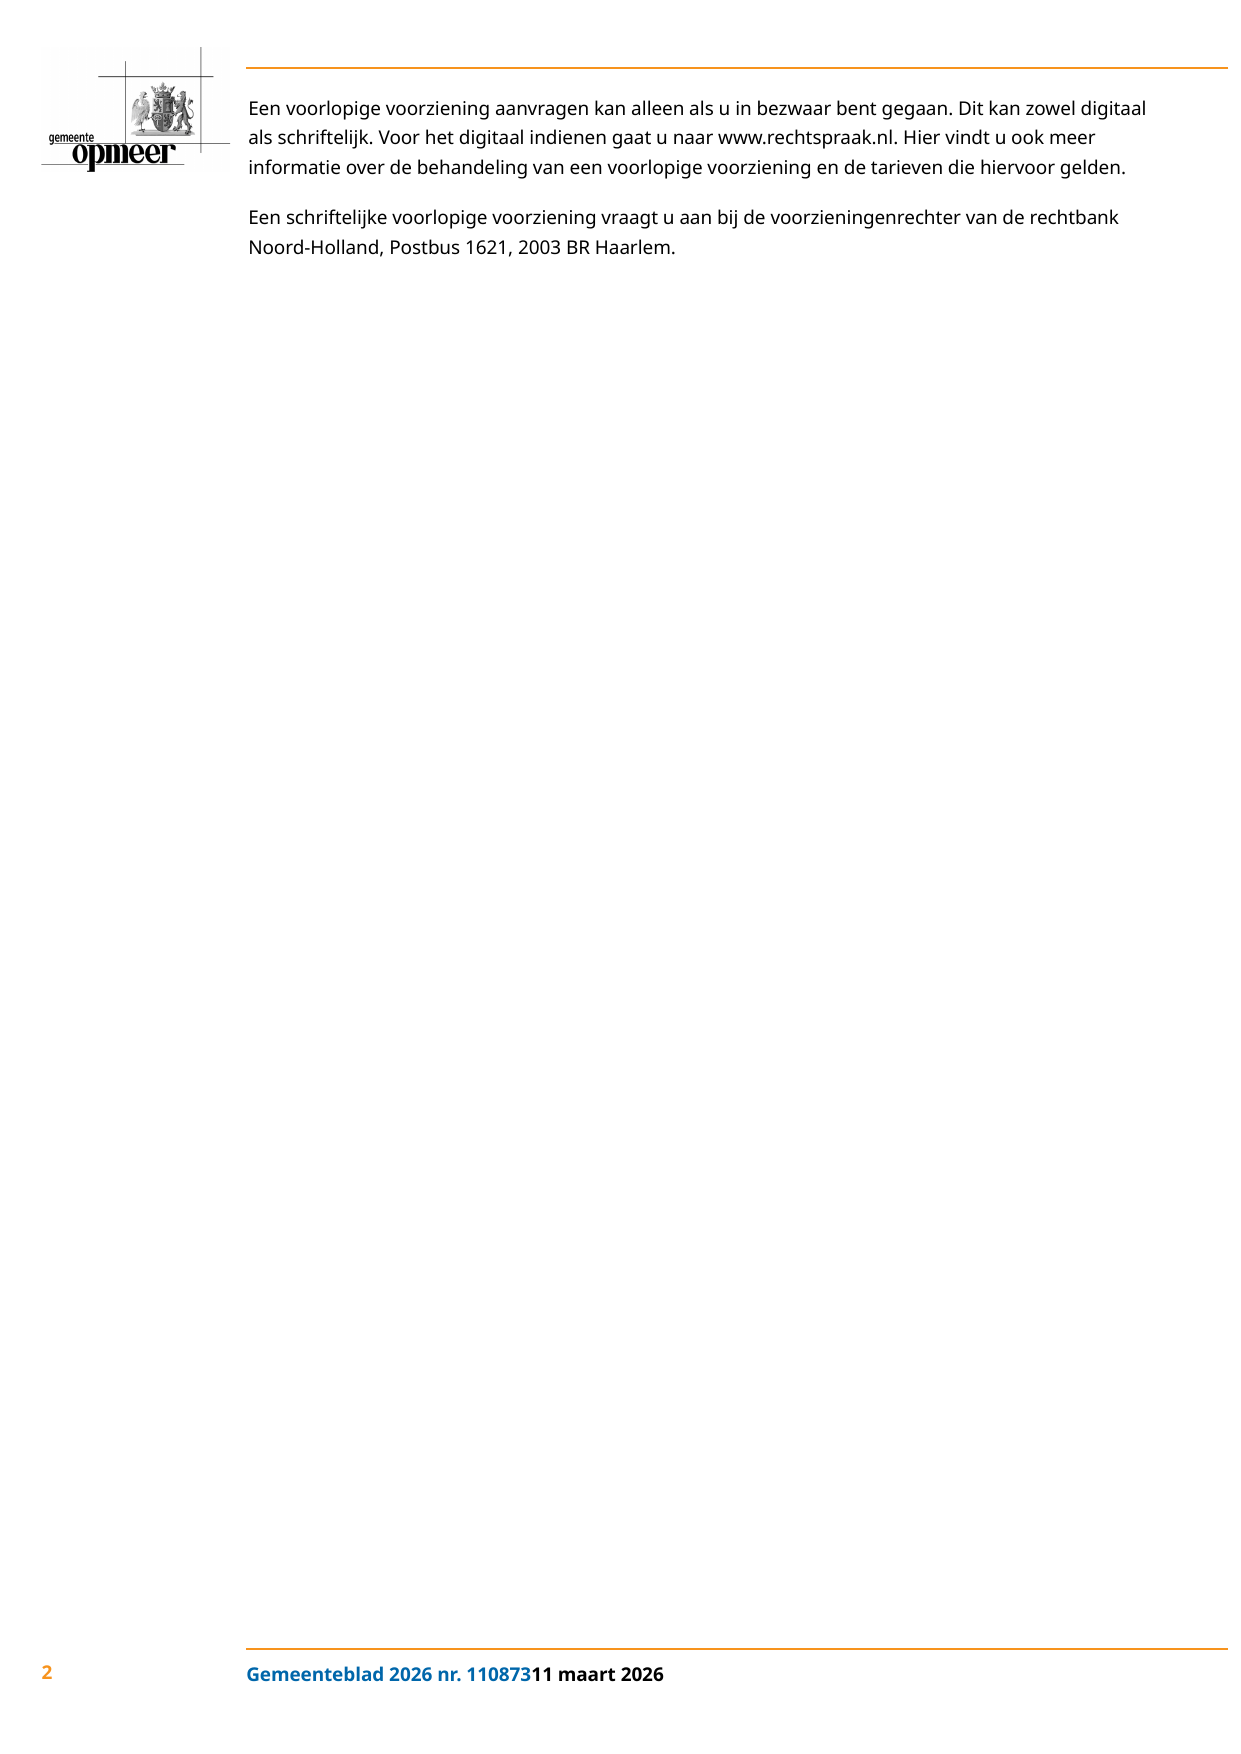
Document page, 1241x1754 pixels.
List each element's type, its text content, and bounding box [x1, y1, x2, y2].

text Een voorlopige voorziening aanvragen kan alleen als u in bezwaar bent gegaan. Dit kan zowel digitaal als schriftelijk. Voor het digitaal indienen gaat u naar www.rechtspraak.nl. Hier vindt u ook meer informatie over de behandeling van een voorlopige voorziening en de tarieven die hiervoor gelden. [248, 95, 1152, 180]
text Een schriftelijke voorlopige voorziening vraagt u aan bij de voorzieningenrechter van de rechtbank Noord-Holland, Postbus 1621, 2003 BR Haarlem. [248, 204, 1152, 260]
picture [41, 47, 231, 172]
